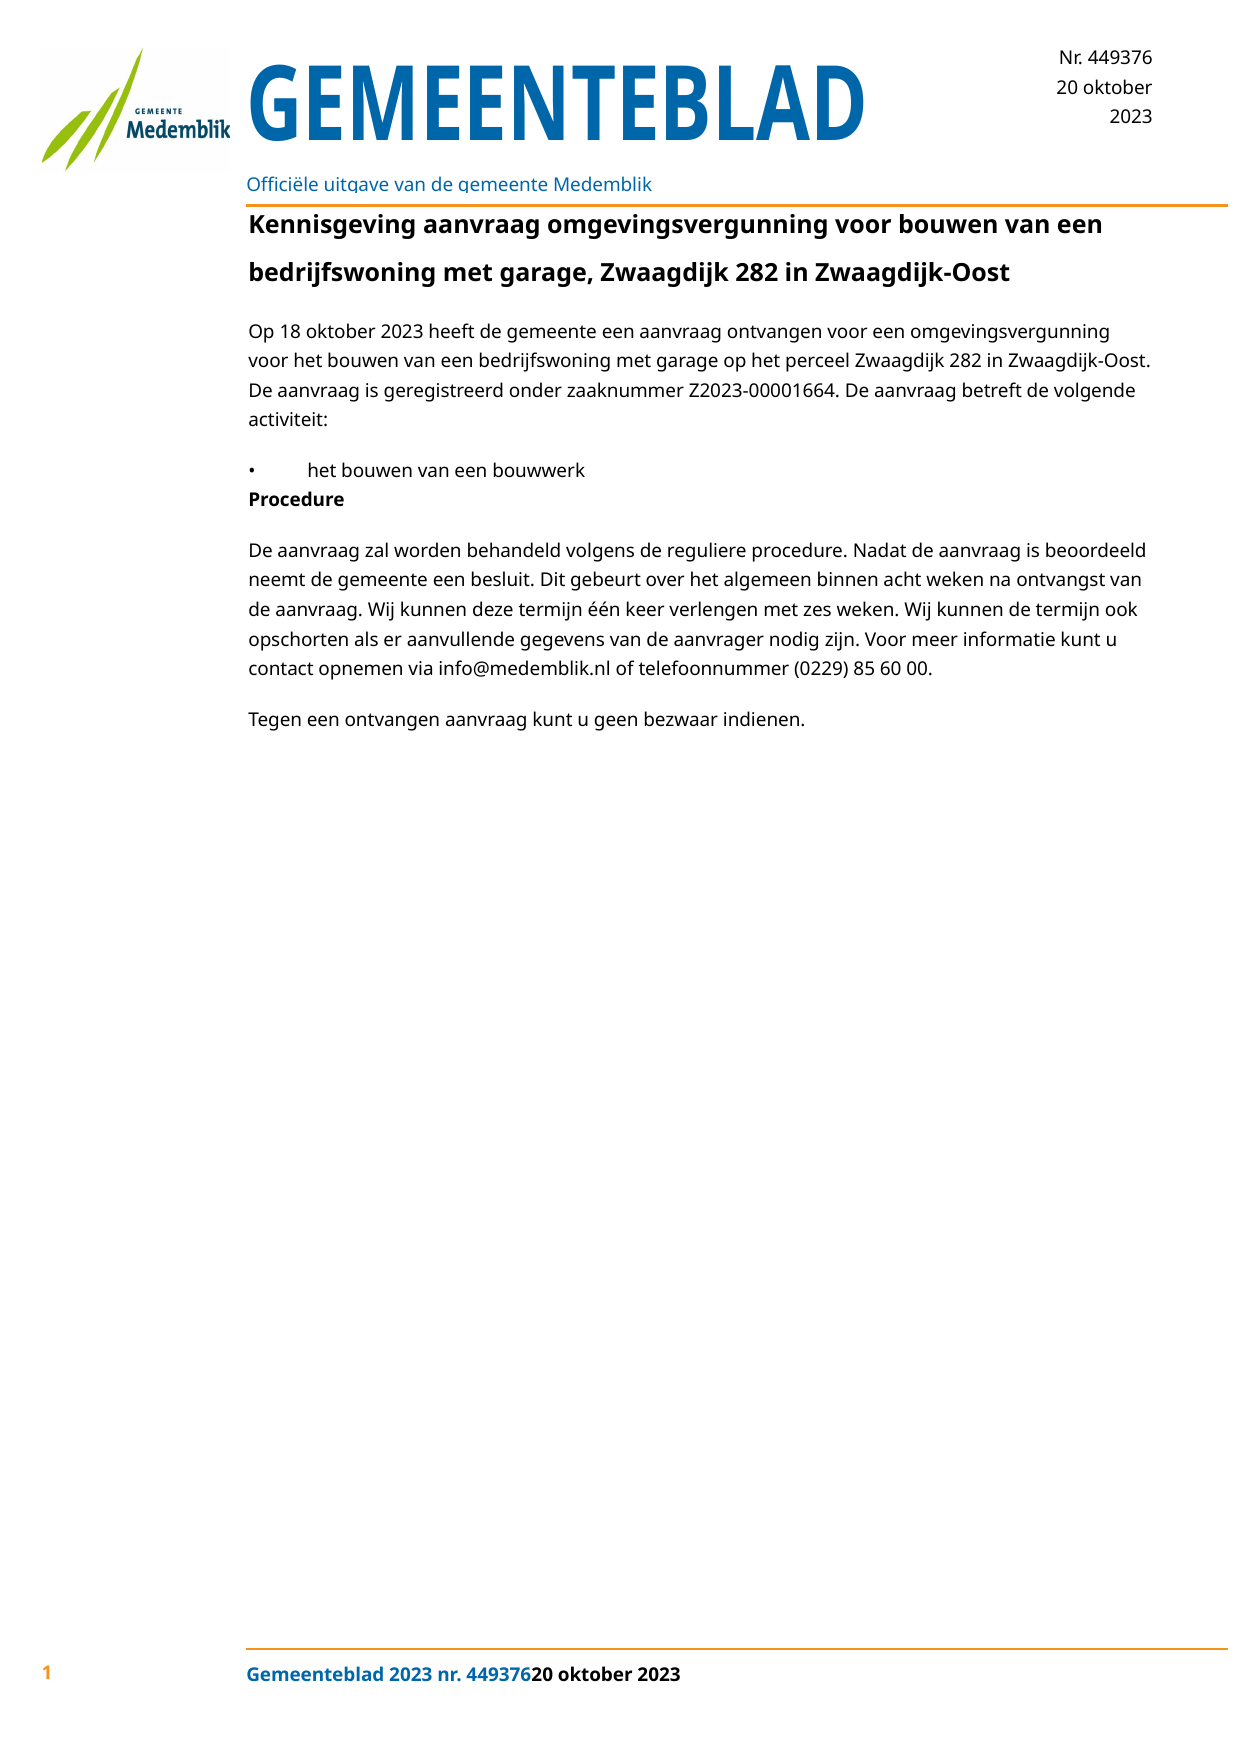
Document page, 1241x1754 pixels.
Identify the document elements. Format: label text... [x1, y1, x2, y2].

text Kennisgeving aanvraag omgevingsvergunning voor bouwen van een bedrijfswoning met garage, Zwaagdijk 282 in Zwaagdijk-Oost [248, 207, 1152, 288]
text Tegen een ontvangen aanvraag kunt u geen bezwaar indienen. [248, 706, 1152, 732]
text Procedure [248, 487, 1152, 512]
text Op 18 oktober 2023 heeft de gemeente een aanvraag ontvangen voor een omgevingsvergunning voor het bouwen van een bedrijfswoning met garage op het perceel Zwaagdijk 282 in Zwaagdijk-Oost. De aanvraag is geregistreerd onder zaaknummer Z2023-00001664. De aanvraag betreft de volgende activiteit: [248, 318, 1152, 432]
text De aanvraag zal worden behandeld volgens de reguliere procedure. Nadat de aanvraag is beoordeeld neemt de gemeente een besluit. Dit gebeurt over het algemeen binnen acht weken na ontvangst van de aanvraag. Wij kunnen deze termijn één keer verlengen met zes weken. Wij kunnen de termijn ook opschorten als er aanvullende gegevens van de aanvrager nodig zijn. Voor meer informatie kunt u contact opnemen via info@medemblik.nl of telefoonnummer (0229) 85 60 00. [248, 537, 1152, 681]
list het bouwen van een bouwwerk [248, 457, 1152, 483]
picture [41, 47, 231, 172]
